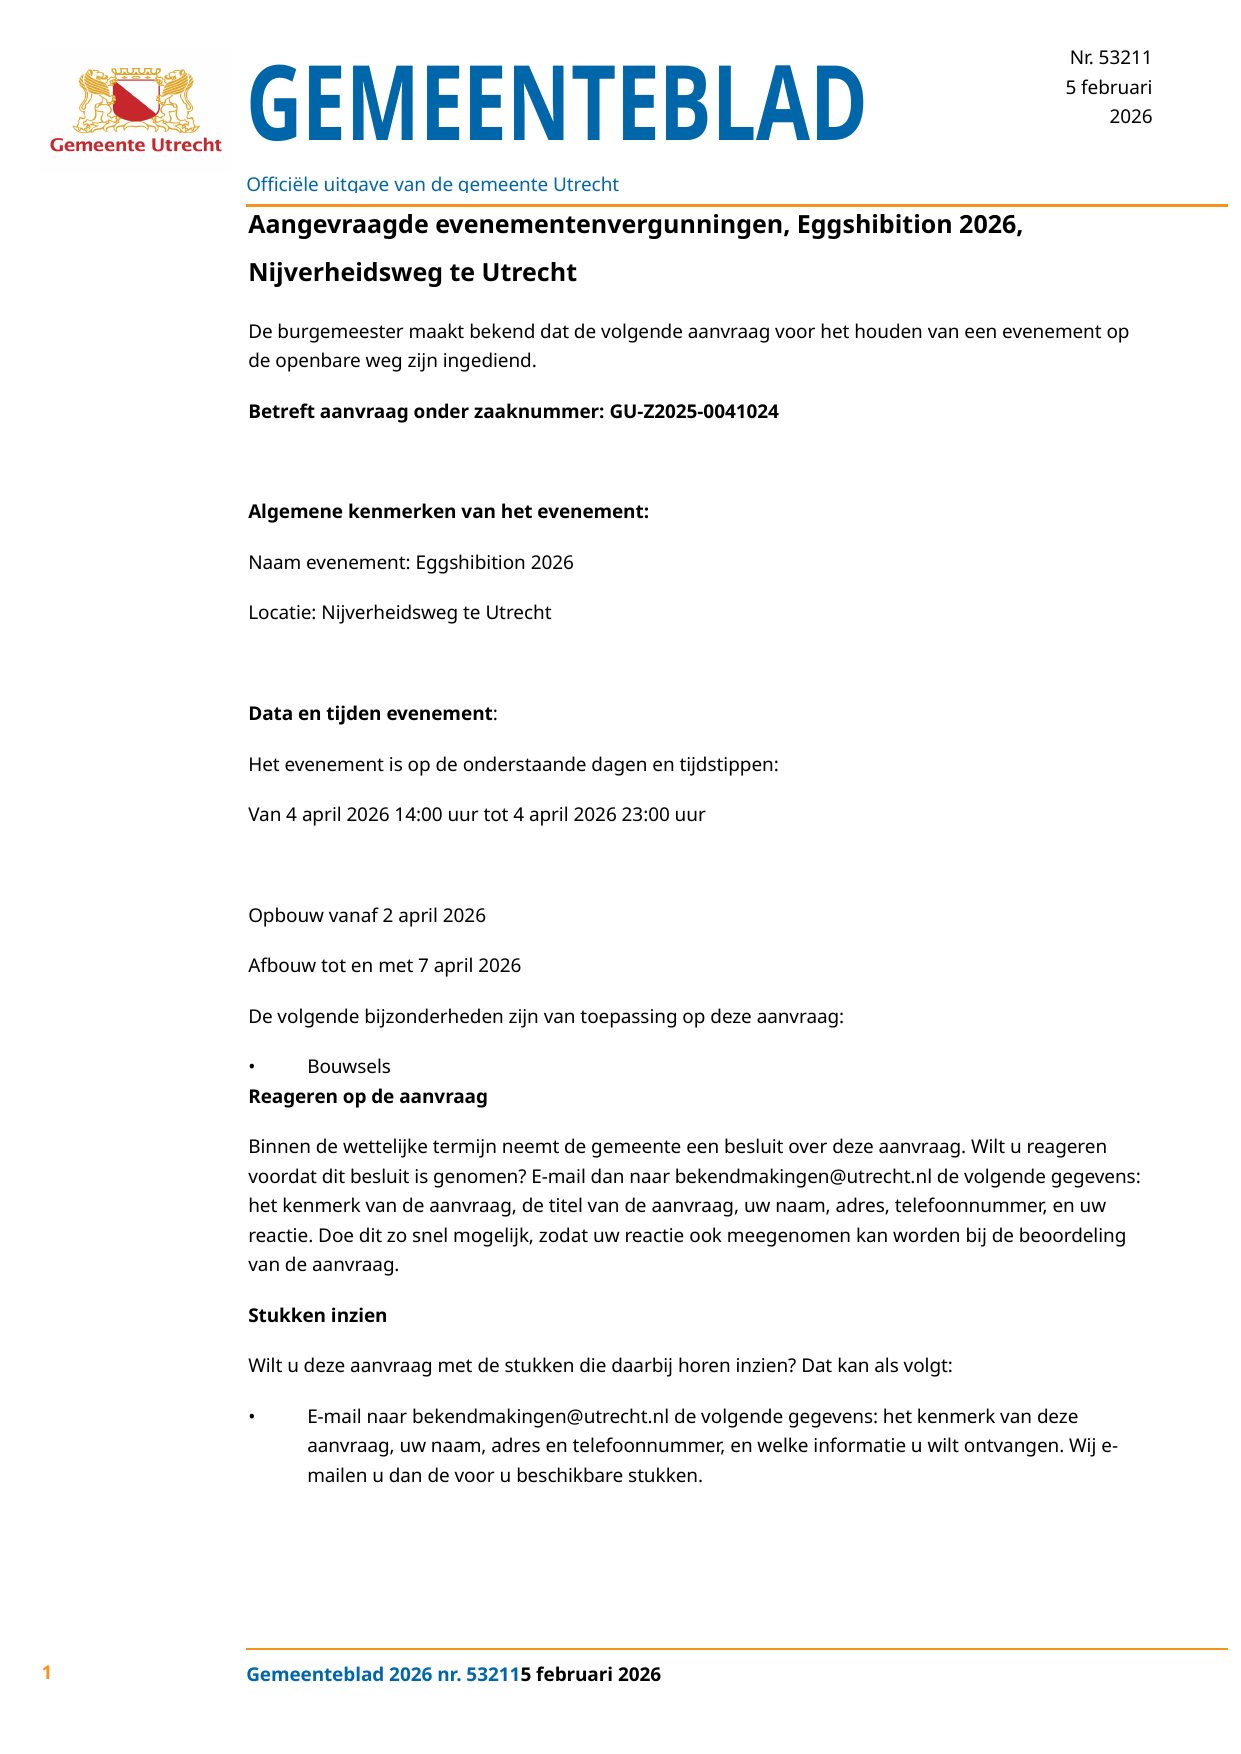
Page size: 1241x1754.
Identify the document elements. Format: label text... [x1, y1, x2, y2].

text Wilt u deze aanvraag met de stukken die daarbij horen inzien? Dat kan als volgt: [248, 1352, 1152, 1378]
text Reageren op de aanvraag [248, 1083, 1152, 1109]
list E-mail naar bekendmakingen@utrecht.nl de volgende gegevens: het kenmerk van deze aanvraag, uw naam, adres en telefoonnummer, en welke informatie u wilt ontvangen. Wij e-mailen u dan de voor u beschikbare stukken. [248, 1403, 1152, 1488]
text Data en tijden evenement: [248, 700, 1152, 726]
text Het evenement is op de onderstaande dagen en tijdstippen: [248, 751, 1152, 777]
picture [41, 47, 231, 172]
text Naam evenement: Eggshibition 2026 [248, 549, 1152, 575]
text Stukken inzien [248, 1302, 1152, 1328]
text Van 4 april 2026 14:00 uur tot 4 april 2026 23:00 uur [248, 801, 1152, 827]
list Bouwsels [248, 1053, 1152, 1079]
text Algemene kenmerken van het evenement: [248, 499, 1152, 524]
text Aangevraagde evenementenvergunningen, Eggshibition 2026, Nijverheidsweg te Utrecht [248, 207, 1152, 288]
text De burgemeester maakt bekend dat de volgende aanvraag voor het houden van een evenement op de openbare weg zijn ingediend. [248, 318, 1152, 373]
text Afbouw tot en met 7 april 2026 [248, 952, 1152, 978]
text Binnen de wettelijke termijn neemt de gemeente een besluit over deze aanvraag. Wilt u reageren voordat dit besluit is genomen? E-mail dan naar bekendmakingen@utrecht.nl de volgende gegevens: het kenmerk van de aanvraag, de titel van de aanvraag, uw naam, adres, telefoonnummer, en uw reactie. Doe dit zo snel mogelijk, zodat uw reactie ook meegenomen kan worden bij de beoordeling van de aanvraag. [248, 1133, 1152, 1277]
text Opbouw vanaf 2 april 2026 [248, 902, 1152, 928]
text Locatie: Nijverheidsweg te Utrecht [248, 599, 1152, 625]
text De volgende bijzonderheden zijn van toepassing op deze aanvraag: [248, 1003, 1152, 1029]
text Betreft aanvraag onder zaaknummer: GU-Z2025-0041024 [248, 398, 1152, 424]
